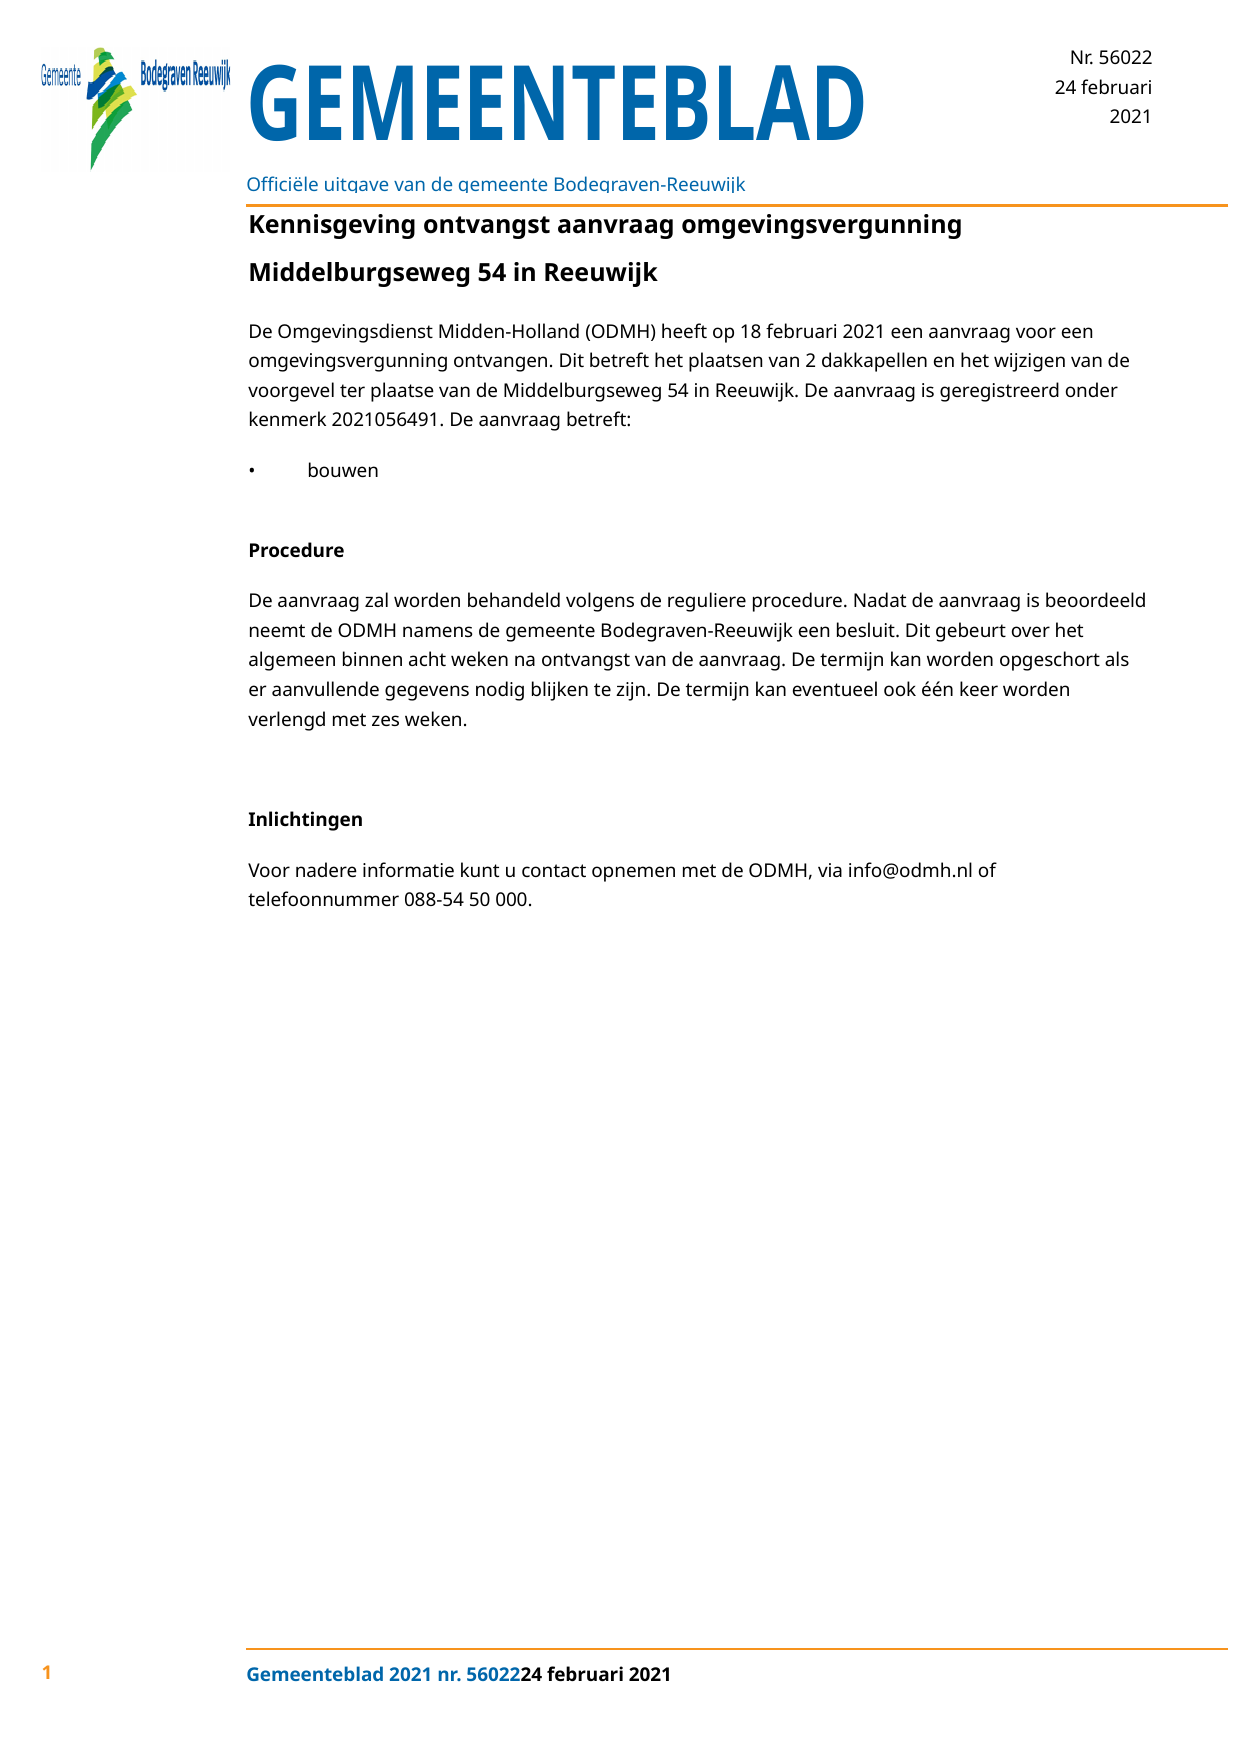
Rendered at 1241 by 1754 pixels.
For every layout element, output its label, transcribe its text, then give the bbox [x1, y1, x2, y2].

text De Omgevingsdienst Midden-Holland (ODMH) heeft op 18 februari 2021 een aanvraag voor een omgevingsvergunning ontvangen. Dit betreft het plaatsen van 2 dakkapellen en het wijzigen van de voorgevel ter plaatse van de Middelburgseweg 54 in Reeuwijk. De aanvraag is geregistreerd onder kenmerk 2021056491. De aanvraag betreft: [248, 318, 1152, 432]
text Inlichtingen [248, 807, 1152, 832]
text Voor nadere informatie kunt u contact opnemen met de ODMH, via info@odmh.nl of telefoonnummer 088-54 50 000. [248, 857, 1152, 912]
list bouwen [248, 457, 1152, 483]
picture [41, 47, 231, 172]
text De aanvraag zal worden behandeld volgens de reguliere procedure. Nadat de aanvraag is beoordeeld neemt de ODMH namens de gemeente Bodegraven-Reeuwijk een besluit. Dit gebeurt over het algemeen binnen acht weken na ontvangst van de aanvraag. De termijn kan worden opgeschort als er aanvullende gegevens nodig blijken te zijn. De termijn kan eventueel ook één keer worden verlengd met zes weken. [248, 587, 1152, 732]
text Kennisgeving ontvangst aanvraag omgevingsvergunning Middelburgseweg 54 in Reeuwijk [248, 207, 1152, 288]
text Procedure [248, 537, 1152, 563]
